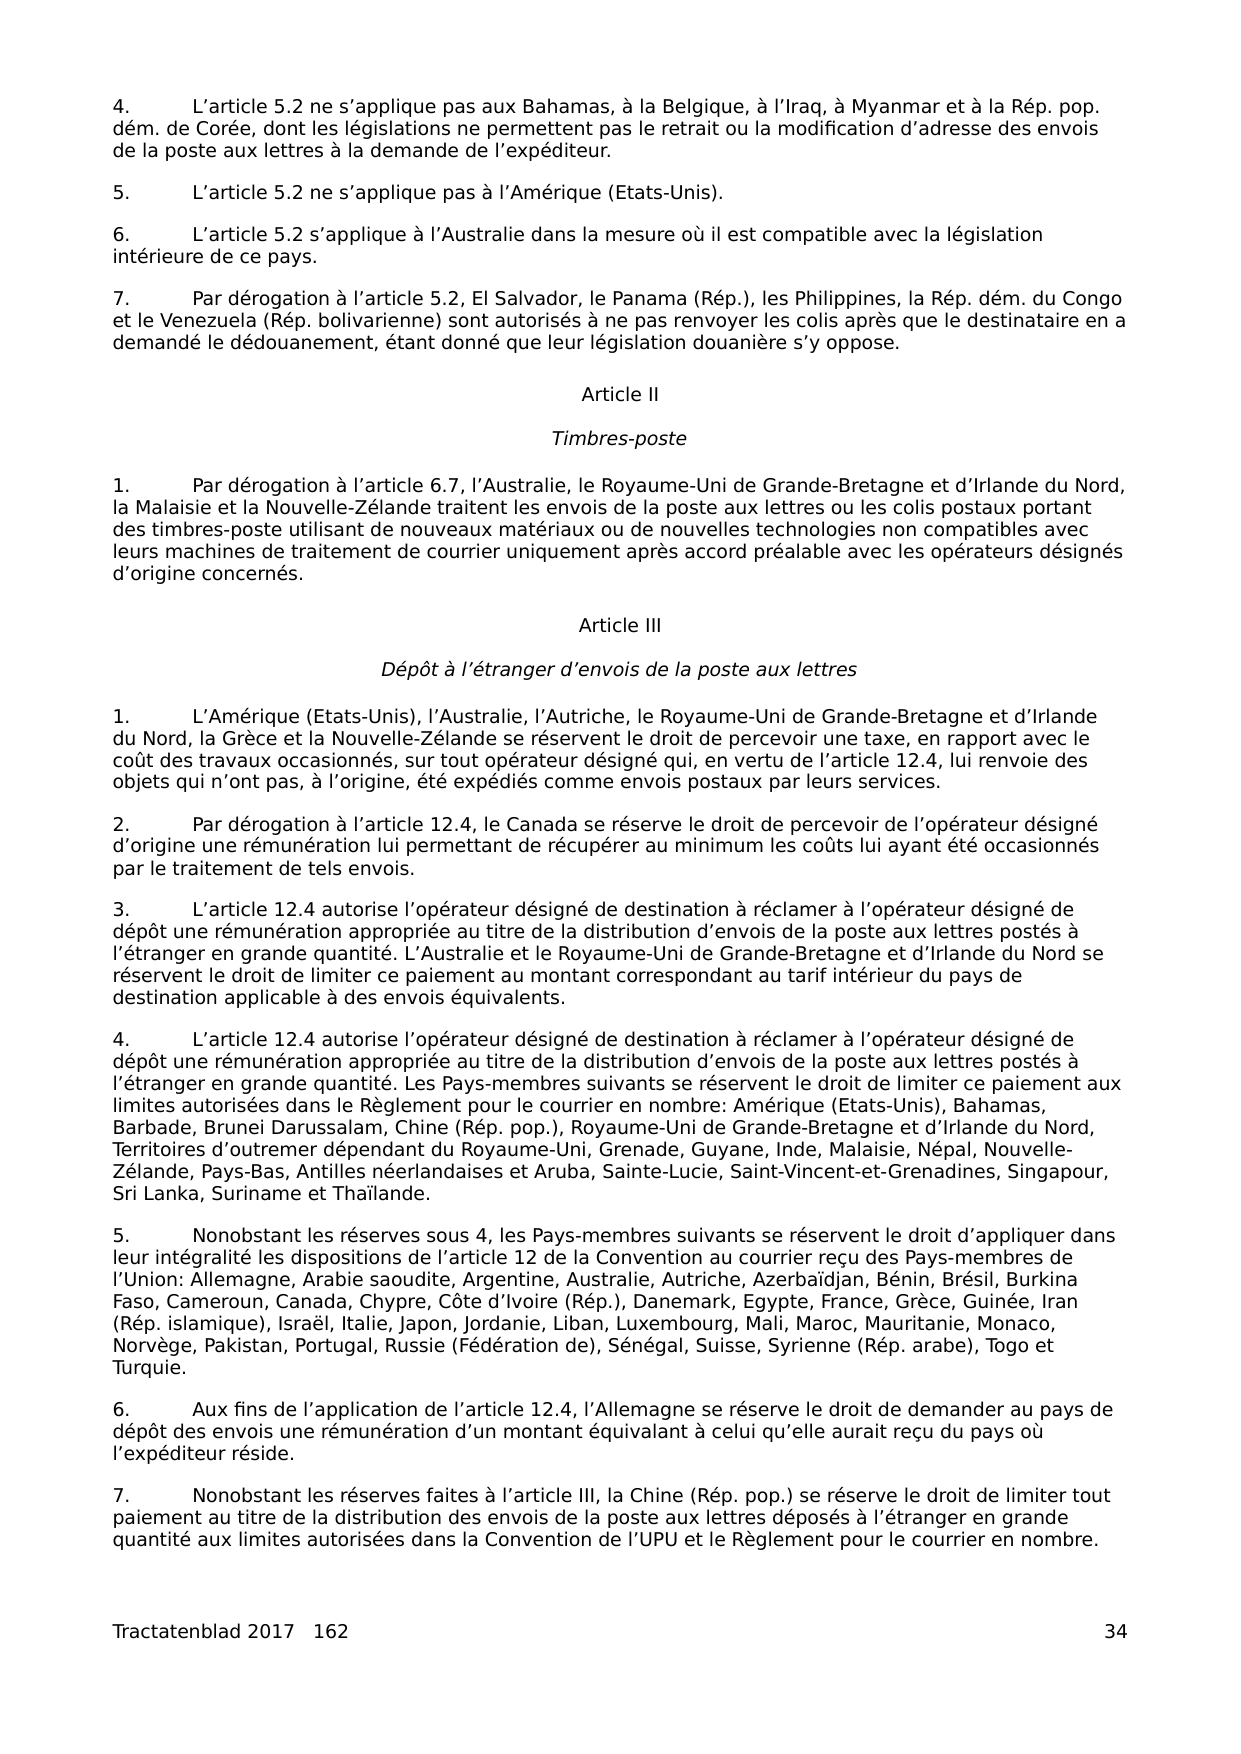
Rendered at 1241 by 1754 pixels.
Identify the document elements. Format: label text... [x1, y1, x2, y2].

text 6. Aux fins de l’application de l’article 12.4, l’Allemagne se réserve le droit de demander au pays de dépôt des envois une rémunération d’un montant équivalant à celui qu’elle aurait reçu du pays où l’expéditeur réside. [112, 1399, 1128, 1465]
text 2. Par dérogation à l’article 12.4, le Canada se réserve le droit de percevoir de l’opérateur désigné d’origine une rémunération lui permettant de récupérer au minimum les coûts lui ayant été occasionnés par le traitement de tels envois. [112, 813, 1128, 879]
text 5. L’article 5.2 ne s’applique pas à l’Amérique (Etats-Unis). [112, 182, 1128, 204]
text 1. L’Amérique (Etats-Unis), l’Australie, l’Autriche, le Royaume-Uni de Grande-Bretagne et d’Irlande du Nord, la Grèce et la Nouvelle-Zélande se réservent le droit de percevoir une taxe, en rapport avec le coût des travaux occasionnés, sur tout opérateur désigné qui, en vertu de l’article 12.4, lui renvoie des objets qui n’ont pas, à l’origine, été expédiés comme envois postaux par leurs services. [112, 706, 1128, 793]
text 1. Par dérogation à l’article 6.7, l’Australie, le Royaume-Uni de Grande-Bretagne et d’Irlande du Nord, la Malaisie et la Nouvelle-Zélande traitent les envois de la poste aux lettres ou les colis postaux portant des timbres-poste utilisant de nouveaux matériaux ou de nouvelles technologies non compatibles avec leurs machines de traitement de courrier uniquement après accord préalable avec les opérateurs désignés d’origine concernés. [112, 475, 1128, 584]
text 4. L’article 5.2 ne s’applique pas aux Bahamas, à la Belgique, à l’Iraq, à Myanmar et à la Rép. pop. dém. de Corée, dont les législations ne permettent pas le retrait ou la modification d’adresse des envois de la poste aux lettres à la demande de l’expéditeur. [112, 96, 1128, 162]
subtitle Article II Timbres-poste [112, 384, 1128, 450]
text 7. Nonobstant les réserves faites à l’article III, la Chine (Rép. pop.) se réserve le droit de limiter tout paiement au titre de la distribution des envois de la poste aux lettres déposés à l’étranger en grande quantité aux limites autorisées dans la Convention de l’UPU et le Règlement pour le courrier en nombre. [112, 1485, 1128, 1551]
text 5. Nonobstant les réserves sous 4, les Pays-membres suivants se réservent le droit d’appliquer dans leur intégralité les dispositions de l’article 12 de la Convention au courrier reçu des Pays-membres de l’Union: Allemagne, Arabie saoudite, Argentine, Australie, Autriche, Azerbaïdjan, Bénin, Brésil, Burkina Faso, Cameroun, Canada, Chypre, Côte d’Ivoire (Rép.), Danemark, Egypte, France, Grèce, Guinée, Iran (Rép. islamique), Israël, Italie, Japon, Jordanie, Liban, Luxembourg, Mali, Maroc, Mauritanie, Monaco, Norvège, Pakistan, Portugal, Russie (Fédération de), Sénégal, Suisse, Syrienne (Rép. arabe), Togo et Turquie. [112, 1225, 1128, 1379]
text 7. Par dérogation à l’article 5.2, El Salvador, le Panama (Rép.), les Philippines, la Rép. dém. du Congo et le Venezuela (Rép. bolivarienne) sont autorisés à ne pas renvoyer les colis après que le destinataire en a demandé le dédouanement, étant donné que leur législation douanière s’y oppose. [112, 288, 1128, 354]
text 3. L’article 12.4 autorise l’opérateur désigné de destination à réclamer à l’opérateur désigné de dépôt une rémunération appropriée au titre de la distribution d’envois de la poste aux lettres postés à l’étranger en grande quantité. L’Australie et le Royaume-Uni de Grande-Bretagne et d’Irlande du Nord se réservent le droit de limiter ce paiement au montant correspondant au tarif intérieur du pays de destination applicable à des envois équivalents. [112, 899, 1128, 1009]
text 6. L’article 5.2 s’applique à l’Australie dans la mesure où il est compatible avec la législation intérieure de ce pays. [112, 224, 1128, 268]
subtitle Article III Dépôt à l’étranger d’envois de la poste aux lettres [112, 614, 1128, 681]
text 4. L’article 12.4 autorise l’opérateur désigné de destination à réclamer à l’opérateur désigné de dépôt une rémunération appropriée au titre de la distribution d’envois de la poste aux lettres postés à l’étranger en grande quantité. Les Pays-membres suivants se réservent le droit de limiter ce paiement aux limites autorisées dans le Règlement pour le courrier en nombre: Amérique (Etats-Unis), Bahamas, Barbade, Brunei Darussalam, Chine (Rép. pop.), Royaume-Uni de Grande-Bretagne et d’Irlande du Nord, Territoires d’outremer dépendant du Royaume-Uni, Grenade, Guyane, Inde, Malaisie, Népal, Nouvelle-Zélande, Pays-Bas, Antilles néerlandaises et Aruba, Sainte-Lucie, Saint-Vincent-et-Grenadines, Singapour, Sri Lanka, Suriname et Thaïlande. [112, 1029, 1128, 1205]
